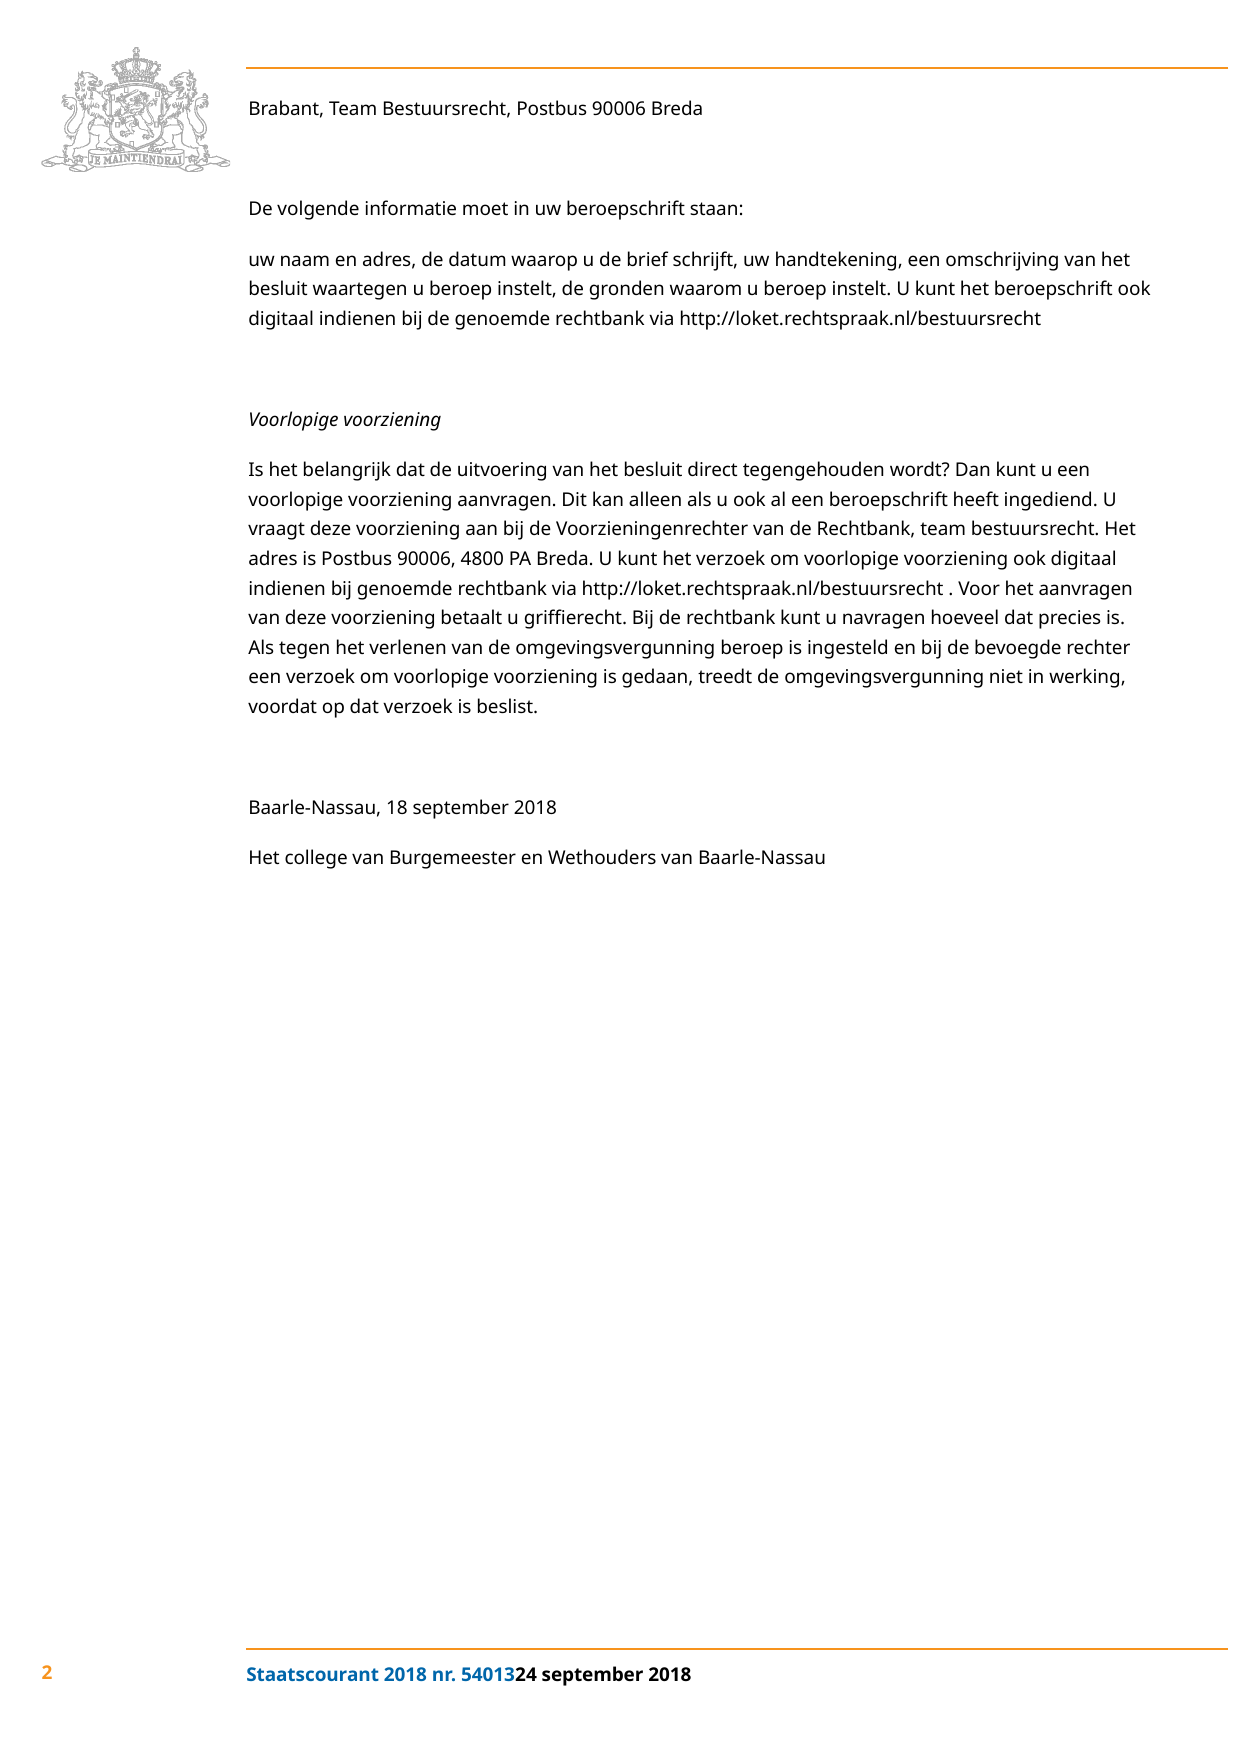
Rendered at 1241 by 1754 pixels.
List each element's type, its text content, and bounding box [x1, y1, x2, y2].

text Brabant, Team Bestuursrecht, Postbus 90006 Breda [248, 95, 1152, 121]
text uw naam en adres, de datum waarop u de brief schrijft, uw handtekening, een omschrijving van het besluit waartegen u beroep instelt, de gronden waarom u beroep instelt. U kunt het beroepschrift ook digitaal indienen bij de genoemde rechtbank via http://loket.rechtspraak.nl/bestuursrecht [248, 246, 1152, 331]
picture [41, 47, 231, 172]
text Is het belangrijk dat de uitvoering van het besluit direct tegengehouden wordt? Dan kunt u een voorlopige voorziening aanvragen. Dit kan alleen als u ook al een beroepschrift heeft ingediend. U vraagt deze voorziening aan bij de Voorzieningenrechter van de Rechtbank, team bestuursrecht. Het adres is Postbus 90006, 4800 PA Breda. U kunt het verzoek om voorlopige voorziening ook digitaal indienen bij genoemde rechtbank via http://loket.rechtspraak.nl/bestuursrecht . Voor het aanvragen van deze voorziening betaalt u griffierecht. Bij de rechtbank kunt u navragen hoeveel dat precies is. Als tegen het verlenen van de omgevingsvergunning beroep is ingesteld en bij de bevoegde rechter een verzoek om voorlopige voorziening is gedaan, treedt de omgevingsvergunning niet in werking, voordat op dat verzoek is beslist. [248, 456, 1152, 719]
text Het college van Burgemeester en Wethouders van Baarle-Nassau [248, 844, 1152, 870]
text Baarle-Nassau, 18 september 2018 [248, 794, 1152, 820]
text De volgende informatie moet in uw beroepschrift staan: [248, 196, 1152, 221]
text Voorlopige voorziening [248, 406, 1152, 432]
